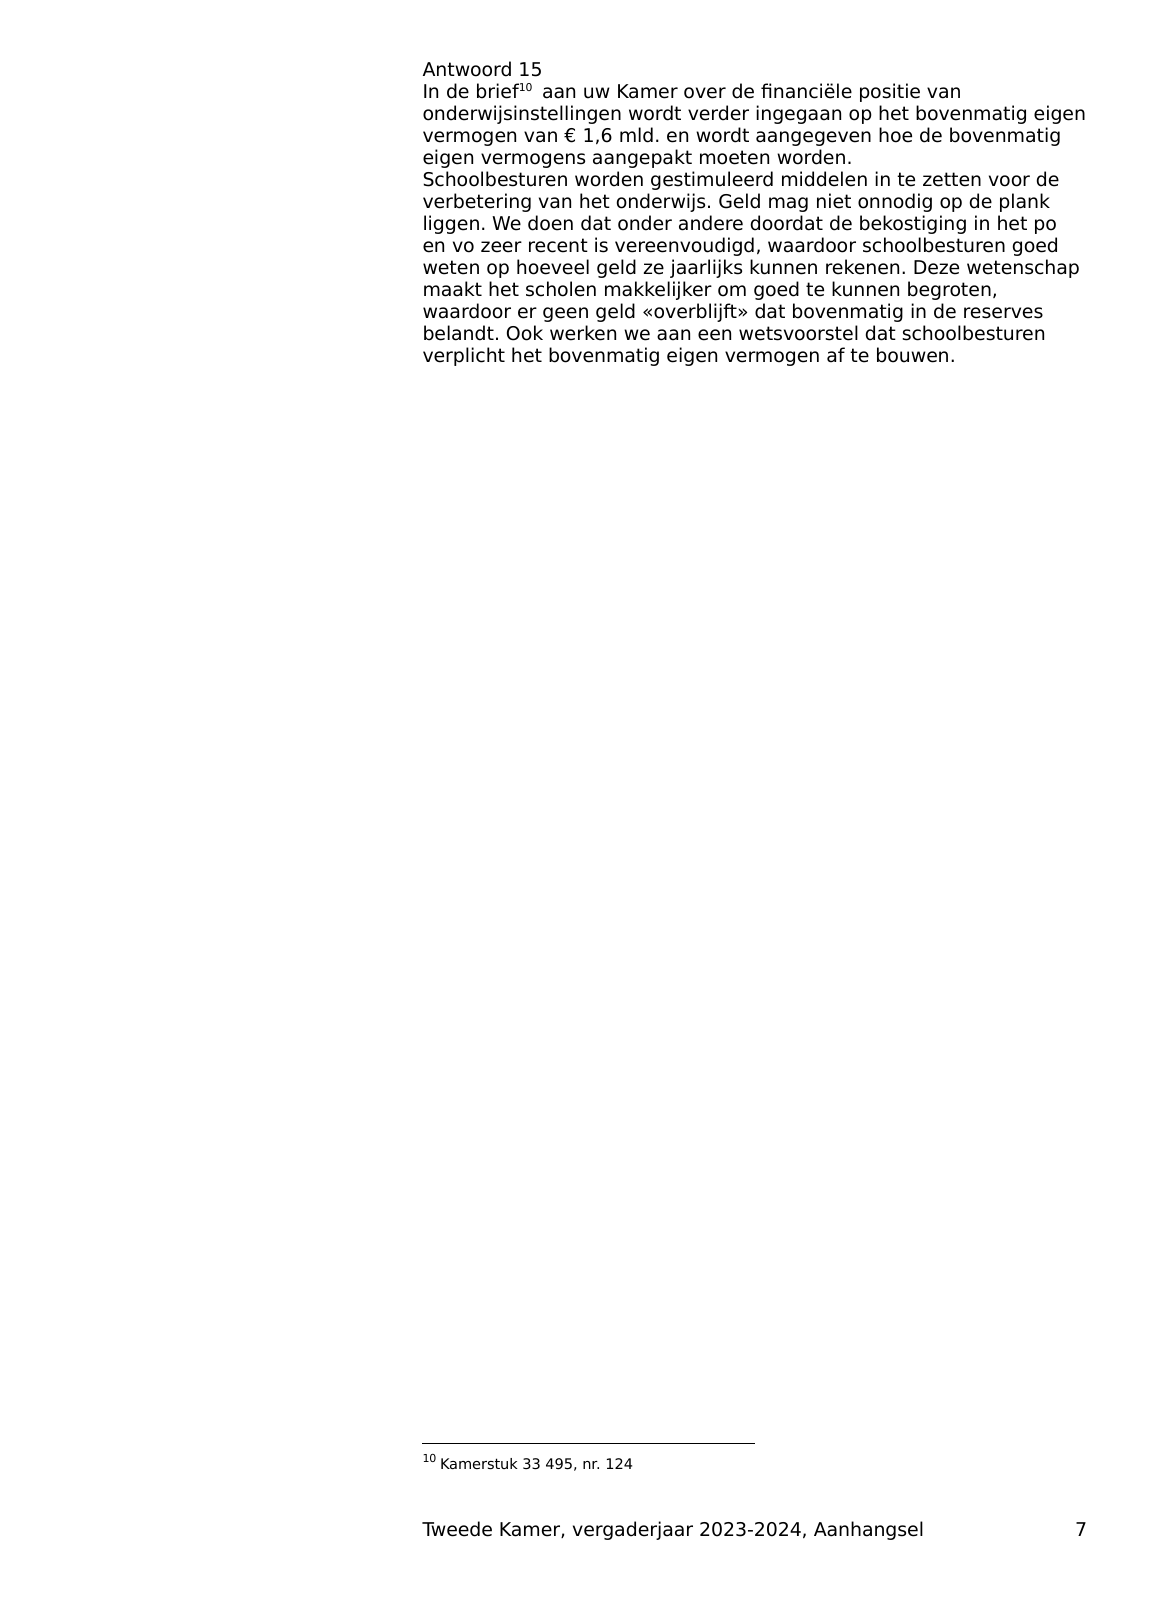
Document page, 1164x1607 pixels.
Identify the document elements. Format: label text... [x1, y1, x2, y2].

text In de brief aan uw Kamer over de financiële positie van onderwijsinstellingen wordt verder ingegaan op het bovenmatig eigen vermogen van € 1,6 mld. en wordt aangegeven hoe de bovenmatig eigen vermogens aangepakt moeten worden. [422, 81, 1087, 169]
text Antwoord 15 [422, 59, 1087, 81]
text Kamerstuk 33 495, nr. 124 [422, 1452, 1087, 1474]
text Schoolbesturen worden gestimuleerd middelen in te zetten voor de verbetering van het onderwijs. Geld mag niet onnodig op de plank liggen. We doen dat onder andere doordat de bekostiging in het po en vo zeer recent is vereenvoudigd, waardoor schoolbesturen goed weten op hoeveel geld ze jaarlijks kunnen rekenen. Deze wetenschap maakt het scholen makkelijker om goed te kunnen begroten, waardoor er geen geld «overblijft» dat bovenmatig in de reserves belandt. Ook werken we aan een wetsvoorstel dat schoolbesturen verplicht het bovenmatig eigen vermogen af te bouwen. [422, 169, 1087, 367]
